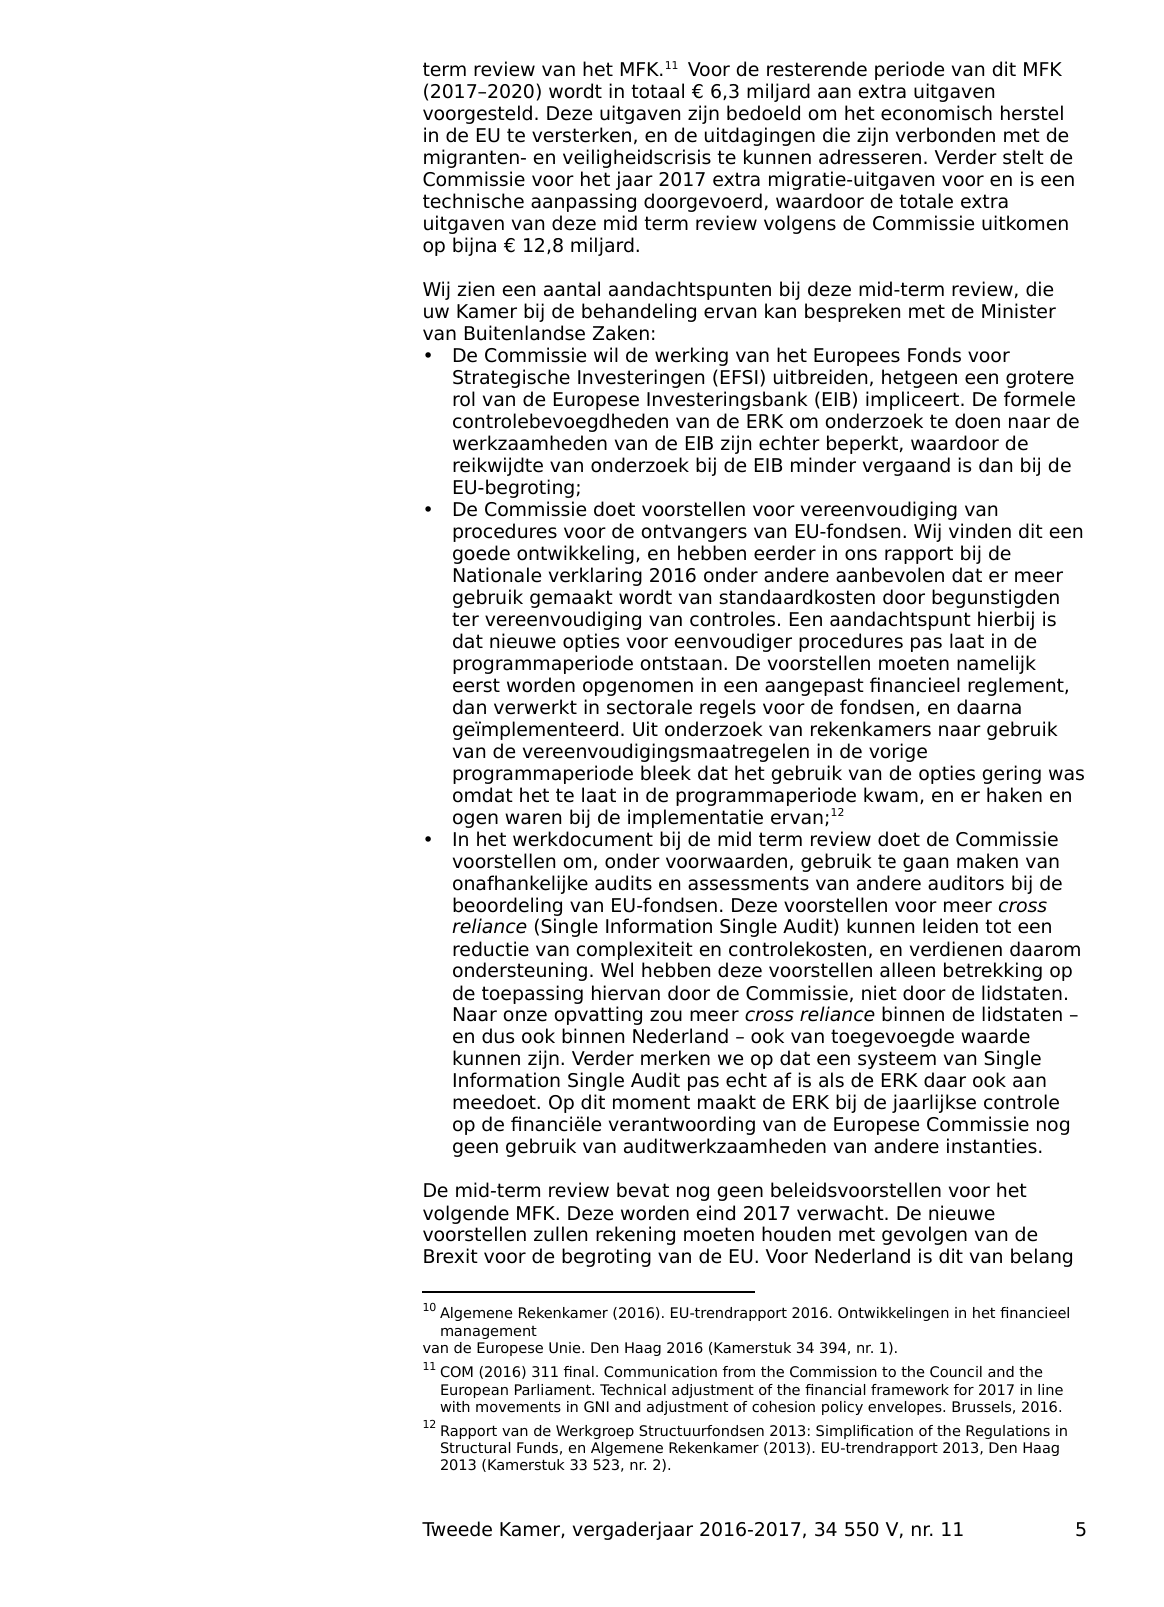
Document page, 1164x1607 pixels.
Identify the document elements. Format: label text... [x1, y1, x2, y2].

text Algemene Rekenkamer (2016). EU-trendrapport 2016. Ontwikkelingen in het financieel management [422, 1301, 1087, 1340]
text • De Commissie doet voorstellen voor vereenvoudiging van procedures voor de ontvangers van EU-fondsen. Wij vinden dit een goede ontwikkeling, en hebben eerder in ons rapport bij de Nationale verklaring 2016 onder andere aanbevolen dat er meer gebruik gemaakt wordt van standaardkosten door begunstigden ter vereenvoudiging van controles. Een aandachtspunt hierbij is dat nieuwe opties voor eenvoudiger procedures pas laat in de programmaperiode ontstaan. De voorstellen moeten namelijk eerst worden opgenomen in een aangepast financieel reglement, dan verwerkt in sectorale regels voor de fondsen, en daarna geïmplementeerd. Uit onderzoek van rekenkamers naar gebruik van de vereenvoudigingsmaatregelen in de vorige programmaperiode bleek dat het gebruik van de opties gering was omdat het te laat in de programmaperiode kwam, en er haken en ogen waren bij de implementatie ervan; [422, 499, 1087, 828]
text van de Europese Unie. Den Haag 2016 (Kamerstuk 34 394, nr. 1). [422, 1340, 1087, 1357]
text COM (2016) 311 final. Communication from the Commission to the Council and the European Parliament. Technical adjustment of the financial framework for 2017 in line with movements in GNI and adjustment of cohesion policy envelopes. Brussels, 2016. [422, 1360, 1087, 1416]
text Rapport van de Werkgroep Structuurfondsen 2013: Simplification of the Regulations in Structural Funds, en Algemene Rekenkamer (2013). EU-trendrapport 2013, Den Haag 2013 (Kamerstuk 33 523, nr. 2). [422, 1418, 1087, 1474]
text term review van het MFK. Voor de resterende periode van dit MFK (2017–2020) wordt in totaal € 6,3 miljard aan extra uitgaven voorgesteld. Deze uitgaven zijn bedoeld om het economisch herstel in de EU te versterken, en de uitdagingen die zijn verbonden met de migranten- en veiligheidscrisis te kunnen adresseren. Verder stelt de Commissie voor het jaar 2017 extra migratie-uitgaven voor en is een technische aanpassing doorgevoerd, waardoor de totale extra uitgaven van deze mid term review volgens de Commissie uitkomen op bijna € 12,8 miljard. [422, 59, 1087, 257]
text Wij zien een aantal aandachtspunten bij deze mid-term review, die uw Kamer bij de behandeling ervan kan bespreken met de Minister van Buitenlandse Zaken: [422, 279, 1087, 345]
text • In het werkdocument bij de mid term review doet de Commissie voorstellen om, onder voorwaarden, gebruik te gaan maken van onafhankelijke audits en assessments van andere auditors bij de beoordeling van EU-fondsen. Deze voorstellen voor meer cross reliance (Single Information Single Audit) kunnen leiden tot een reductie van complexiteit en controlekosten, en verdienen daarom ondersteuning. Wel hebben deze voorstellen alleen betrekking op de toepassing hiervan door de Commissie, niet door de lidstaten. Naar onze opvatting zou meer cross reliance binnen de lidstaten – en dus ook binnen Nederland – ook van toegevoegde waarde kunnen zijn. Verder merken we op dat een systeem van Single Information Single Audit pas echt af is als de ERK daar ook aan meedoet. Op dit moment maakt de ERK bij de jaarlijkse controle op de financiële verantwoording van de Europese Commissie nog geen gebruik van auditwerkzaamheden van andere instanties. [422, 828, 1087, 1158]
text De mid-term review bevat nog geen beleidsvoorstellen voor het volgende MFK. Deze worden eind 2017 verwacht. De nieuwe voorstellen zullen rekening moeten houden met gevolgen van de Brexit voor de begroting van de EU. Voor Nederland is dit van belang [422, 1180, 1087, 1268]
text • De Commissie wil de werking van het Europees Fonds voor Strategische Investeringen (EFSI) uitbreiden, hetgeen een grotere rol van de Europese Investeringsbank (EIB) impliceert. De formele controlebevoegdheden van de ERK om onderzoek te doen naar de werkzaamheden van de EIB zijn echter beperkt, waardoor de reikwijdte van onderzoek bij de EIB minder vergaand is dan bij de EU-begroting; [422, 345, 1087, 499]
